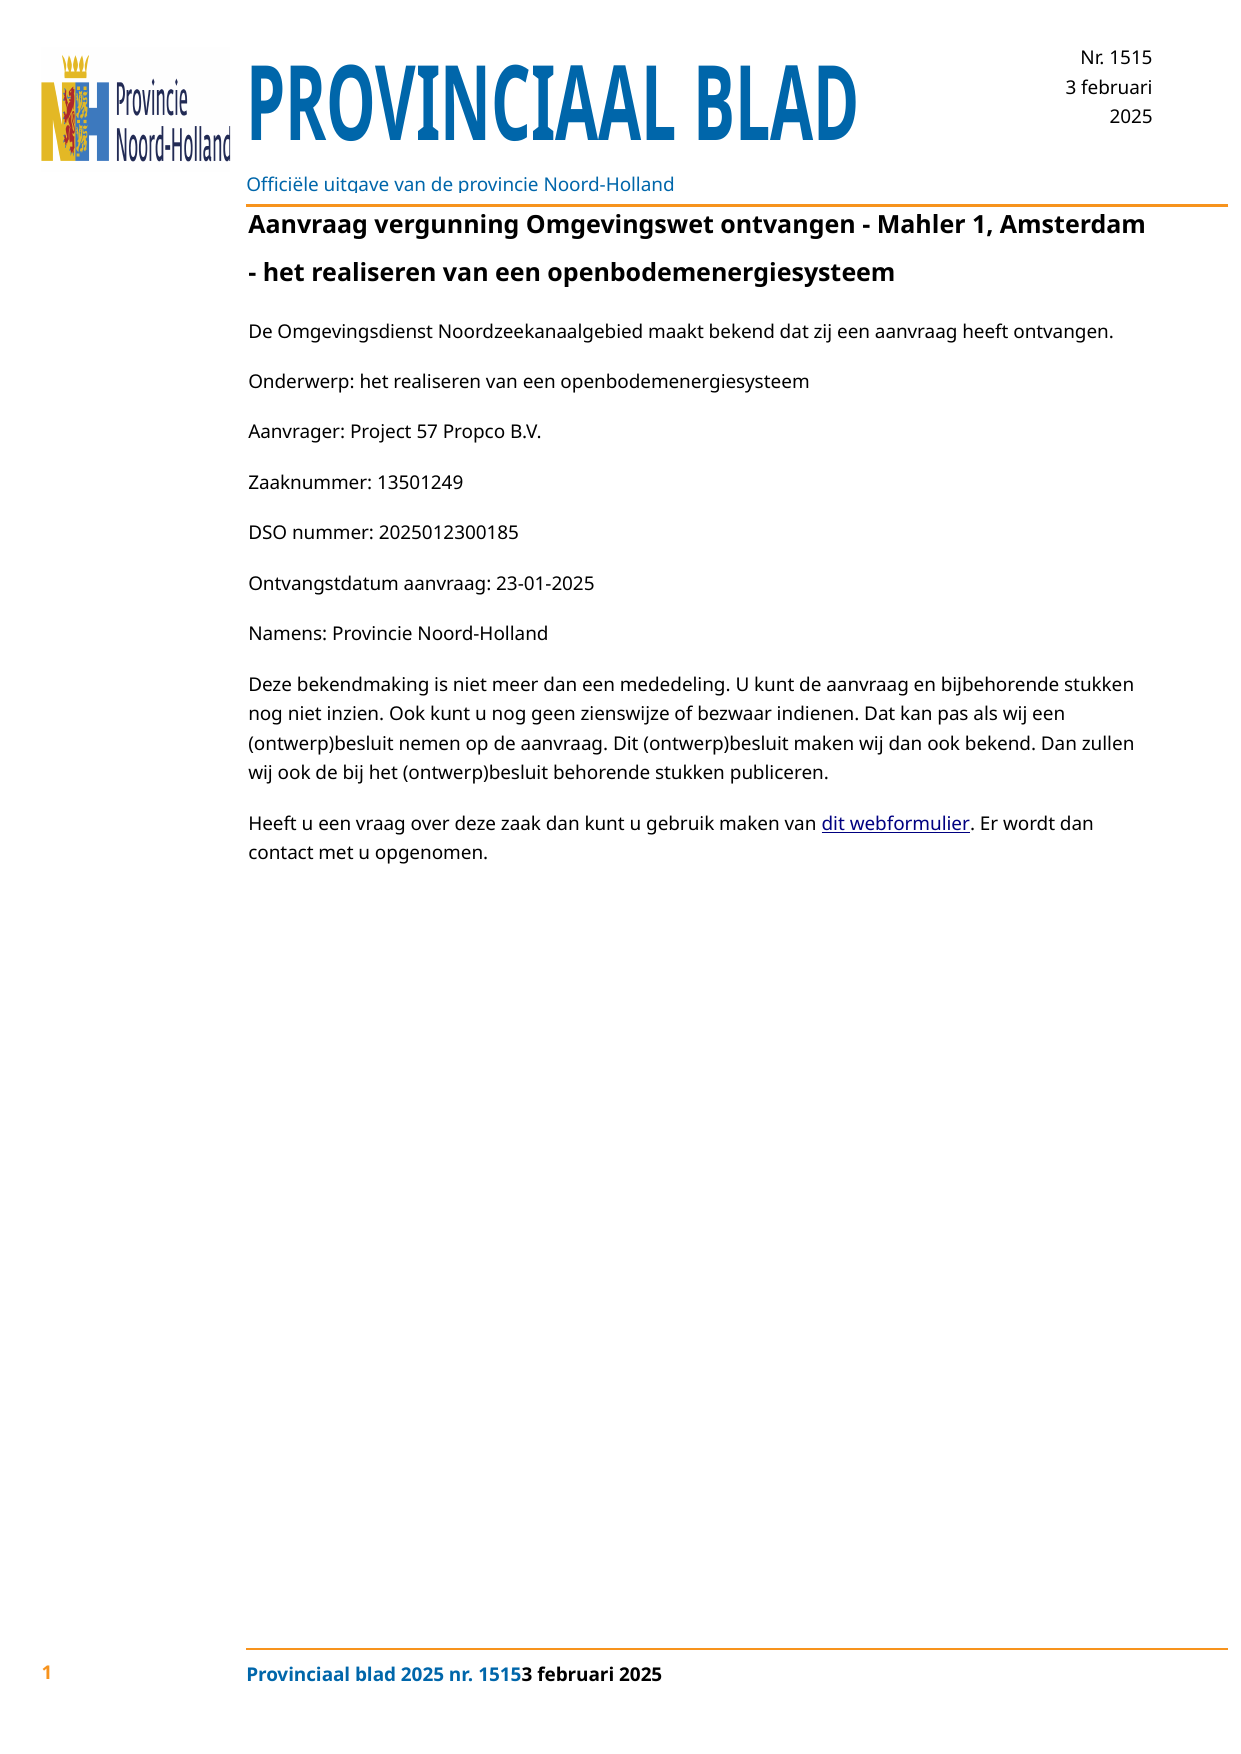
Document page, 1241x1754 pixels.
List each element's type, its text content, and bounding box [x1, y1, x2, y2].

picture [41, 47, 231, 172]
text Namens: Provincie Noord-Holland [248, 620, 1152, 646]
text Heeft u een vraag over deze zaak dan kunt u gebruik maken van dit webformulier. Er wordt dan contact met u opgenomen. [248, 810, 1152, 865]
text Deze bekendmaking is niet meer dan een mededeling. U kunt de aanvraag en bijbehorende stukken nog niet inzien. Ook kunt u nog geen zienswijze of bezwaar indienen. Dat kan pas als wij een (ontwerp)besluit nemen op de aanvraag. Dit (ontwerp)besluit maken wij dan ook bekend. Dan zullen wij ook de bij het (ontwerp)besluit behorende stukken publiceren. [248, 671, 1152, 785]
text Onderwerp: het realiseren van een openbodemenergiesysteem [248, 368, 1152, 394]
text De Omgevingsdienst Noordzeekanaalgebied maakt bekend dat zij een aanvraag heeft ontvangen. [248, 318, 1152, 344]
text Aanvrager: Project 57 Propco B.V. [248, 419, 1152, 444]
text DSO nummer: 2025012300185 [248, 519, 1152, 545]
text Zaaknummer: 13501249 [248, 469, 1152, 495]
text Ontvangstdatum aanvraag: 23-01-2025 [248, 570, 1152, 596]
text Aanvraag vergunning Omgevingswet ontvangen - Mahler 1, Amsterdam - het realiseren van een openbodemenergiesysteem [248, 207, 1152, 288]
